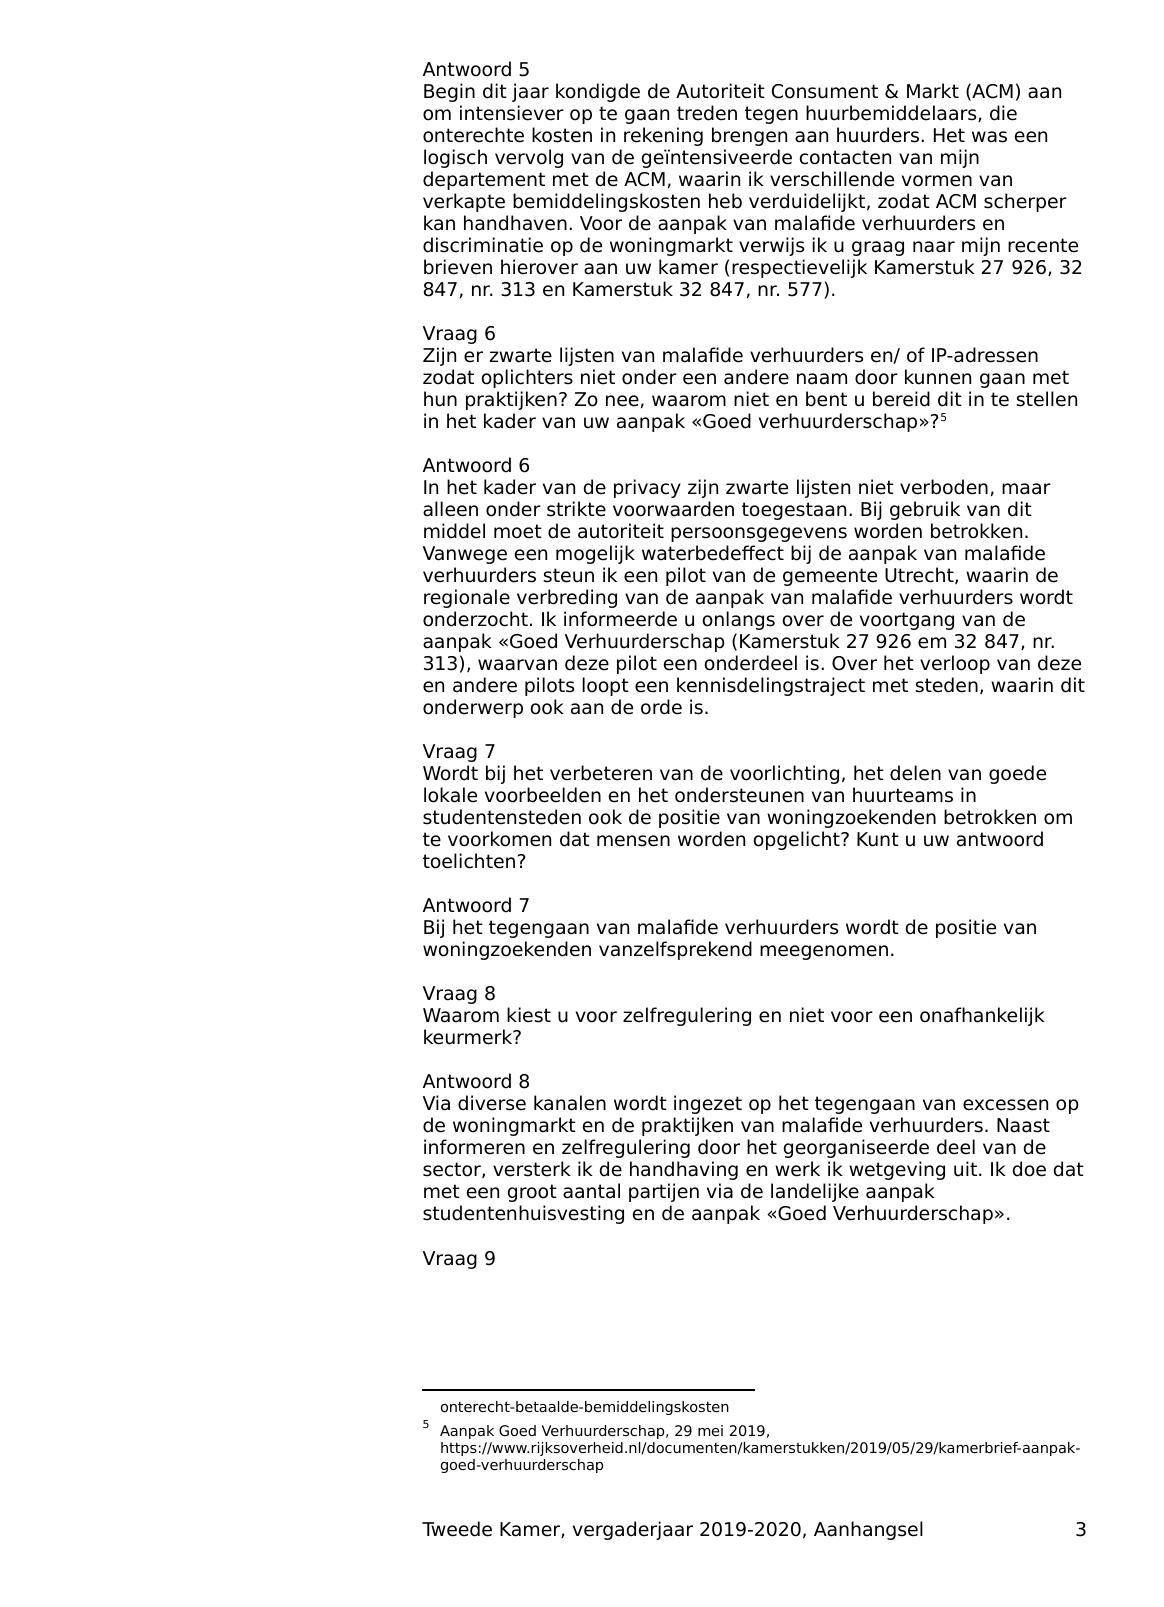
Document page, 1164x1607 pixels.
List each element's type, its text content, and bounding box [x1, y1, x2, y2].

text Bij het tegengaan van malafide verhuurders wordt de positie van woningzoekenden vanzelfsprekend meegenomen. [422, 917, 1087, 961]
text Wordt bij het verbeteren van de voorlichting, het delen van goede lokale voorbeelden en het ondersteunen van huurteams in studentensteden ook de positie van woningzoekenden betrokken om te voorkomen dat mensen worden opgelicht? Kunt u uw antwoord toelichten? [422, 763, 1087, 873]
text Vraag 6 [422, 323, 1087, 345]
text Vraag 7 [422, 741, 1087, 763]
text Waarom kiest u voor zelfregulering en niet voor een onafhankelijk keurmerk? [422, 1005, 1087, 1049]
text Vraag 9 [422, 1247, 1087, 1269]
text Antwoord 5 [422, 59, 1087, 81]
text Antwoord 7 [422, 895, 1087, 917]
text Antwoord 8 [422, 1071, 1087, 1093]
text In het kader van de privacy zijn zwarte lijsten niet verboden, maar alleen onder strikte voorwaarden toegestaan. Bij gebruik van dit middel moet de autoriteit persoonsgegevens worden betrokken. Vanwege een mogelijk waterbedeffect bij de aanpak van malafide verhuurders steun ik een pilot van de gemeente Utrecht, waarin de regionale verbreding van de aanpak van malafide verhuurders wordt onderzocht. Ik informeerde u onlangs over de voortgang van de aanpak «Goed Verhuurderschap (Kamerstuk 27 926 em 32 847, nr. 313), waarvan deze pilot een onderdeel is. Over het verloop van deze en andere pilots loopt een kennisdelingstraject met steden, waarin dit onderwerp ook aan de orde is. [422, 477, 1087, 719]
text Vraag 8 [422, 983, 1087, 1005]
text Begin dit jaar kondigde de Autoriteit Consument & Markt (ACM) aan om intensiever op te gaan treden tegen huurbemiddelaars, die onterechte kosten in rekening brengen aan huurders. Het was een logisch vervolg van de geïntensiveerde contacten van mijn departement met de ACM, waarin ik verschillende vormen van verkapte bemiddelingskosten heb verduidelijkt, zodat ACM scherper kan handhaven. Voor de aanpak van malafide verhuurders en discriminatie op de woningmarkt verwijs ik u graag naar mijn recente brieven hierover aan uw kamer (respectievelijk Kamerstuk 27 926, 32 847, nr. 313 en Kamerstuk 32 847, nr. 577). [422, 81, 1087, 301]
text onterecht-betaalde-bemiddelingskosten [422, 1399, 1087, 1416]
text Antwoord 6 [422, 455, 1087, 477]
text Zijn er zwarte lijsten van malafide verhuurders en/ of IP-adressen zodat oplichters niet onder een andere naam door kunnen gaan met hun praktijken? Zo nee, waarom niet en bent u bereid dit in te stellen in het kader van uw aanpak «Goed verhuurderschap»? [422, 345, 1087, 433]
text Via diverse kanalen wordt ingezet op het tegengaan van excessen op de woningmarkt en de praktijken van malafide verhuurders. Naast informeren en zelfregulering door het georganiseerde deel van de sector, versterk ik de handhaving en werk ik wetgeving uit. Ik doe dat met een groot aantal partijen via de landelijke aanpak studentenhuisvesting en de aanpak «Goed Verhuurderschap». [422, 1093, 1087, 1225]
text Aanpak Goed Verhuurderschap, 29 mei 2019, https://www.rijksoverheid.nl/documenten/kamerstukken/2019/05/29/kamerbrief-aanpak-goed-verhuurderschap [422, 1418, 1087, 1474]
